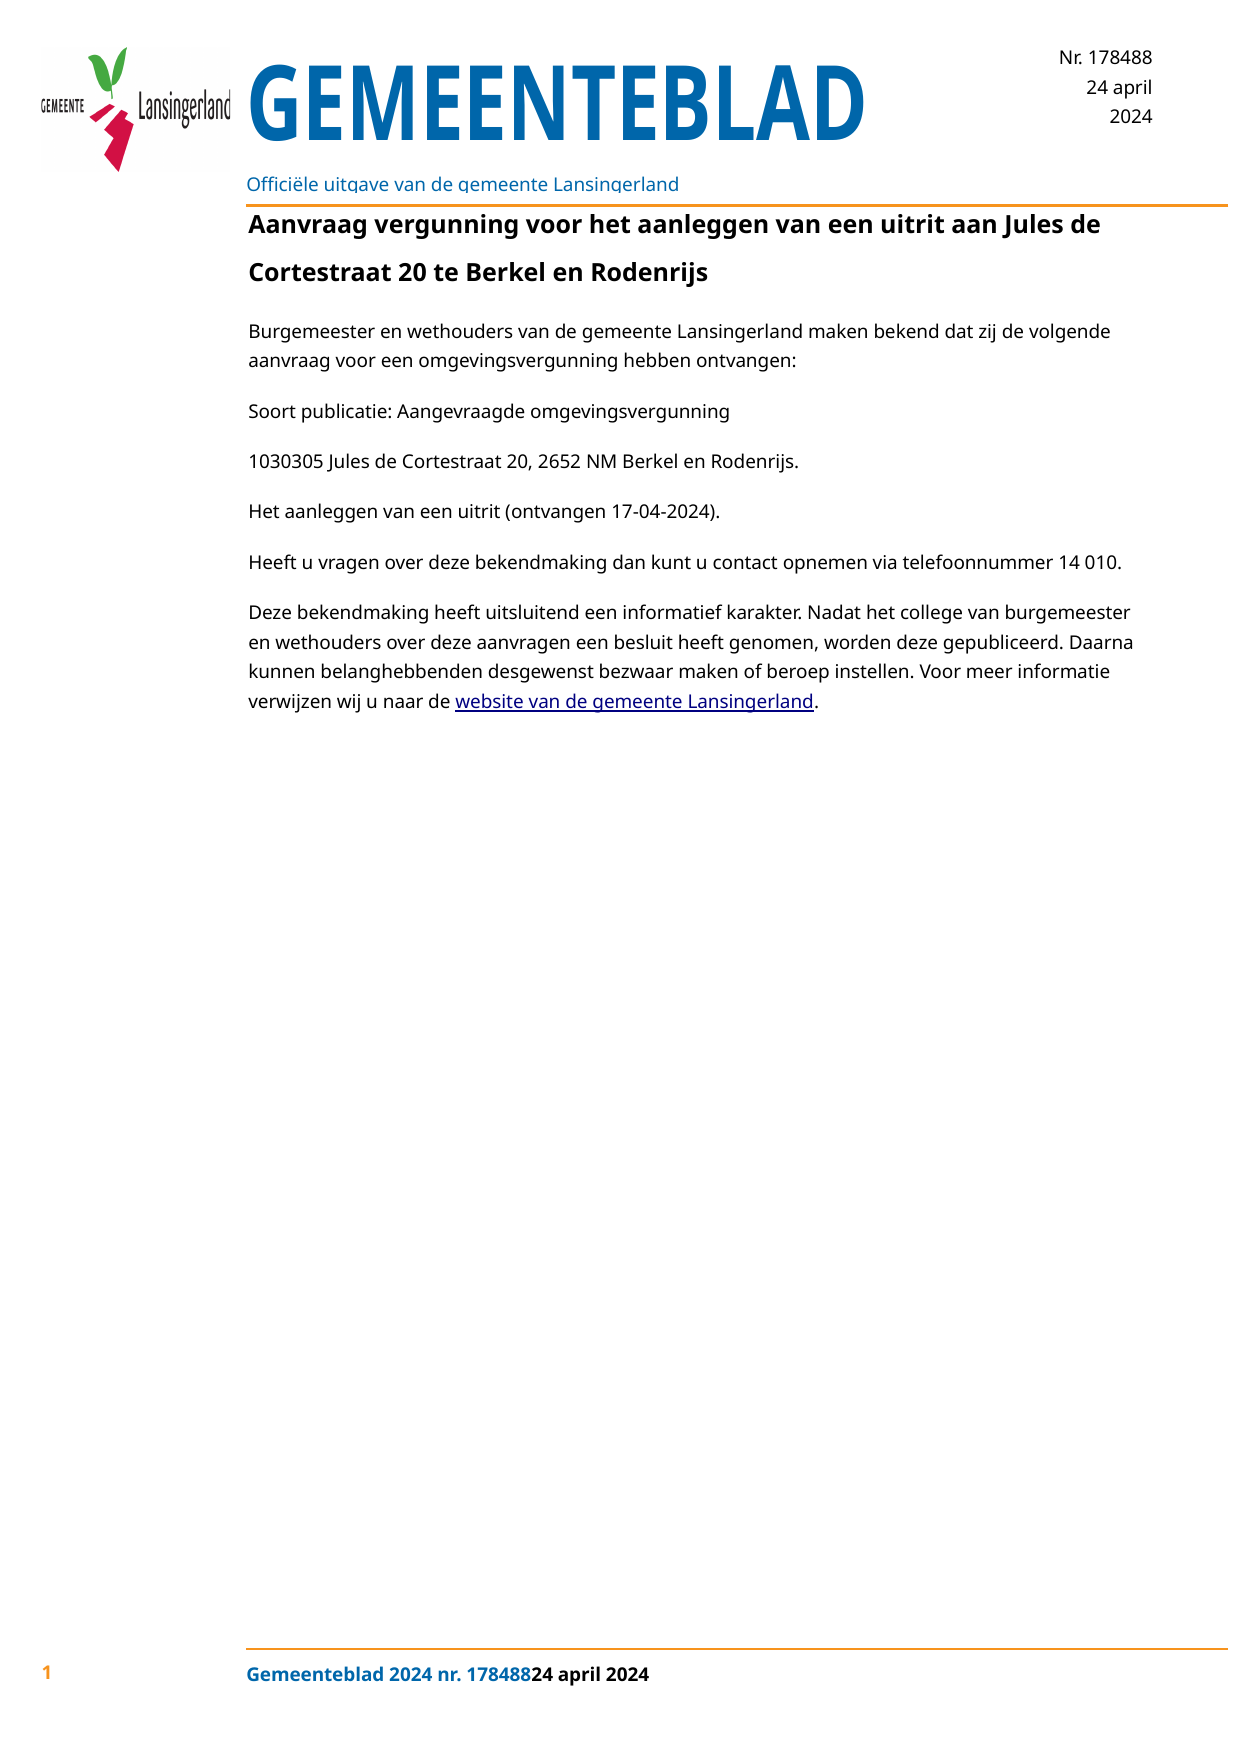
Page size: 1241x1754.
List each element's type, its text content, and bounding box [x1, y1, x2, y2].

text Soort publicatie: Aangevraagde omgevingsvergunning [248, 398, 1152, 424]
text Deze bekendmaking heeft uitsluitend een informatief karakter. Nadat het college van burgemeester en wethouders over deze aanvragen een besluit heeft genomen, worden deze gepubliceerd. Daarna kunnen belanghebbenden desgewenst bezwaar maken of beroep instellen. Voor meer informatie verwijzen wij u naar de website van de gemeente Lansingerland. [248, 599, 1152, 714]
text Aanvraag vergunning voor het aanleggen van een uitrit aan Jules de Cortestraat 20 te Berkel en Rodenrijs [248, 207, 1152, 288]
text Heeft u vragen over deze bekendmaking dan kunt u contact opnemen via telefoonnummer 14 010. [248, 549, 1152, 575]
text 1030305 Jules de Cortestraat 20, 2652 NM Berkel en Rodenrijs. [248, 448, 1152, 474]
text Burgemeester en wethouders van de gemeente Lansingerland maken bekend dat zij de volgende aanvraag voor een omgevingsvergunning hebben ontvangen: [248, 318, 1152, 373]
picture [41, 47, 231, 172]
text Het aanleggen van een uitrit (ontvangen 17-04-2024). [248, 499, 1152, 524]
